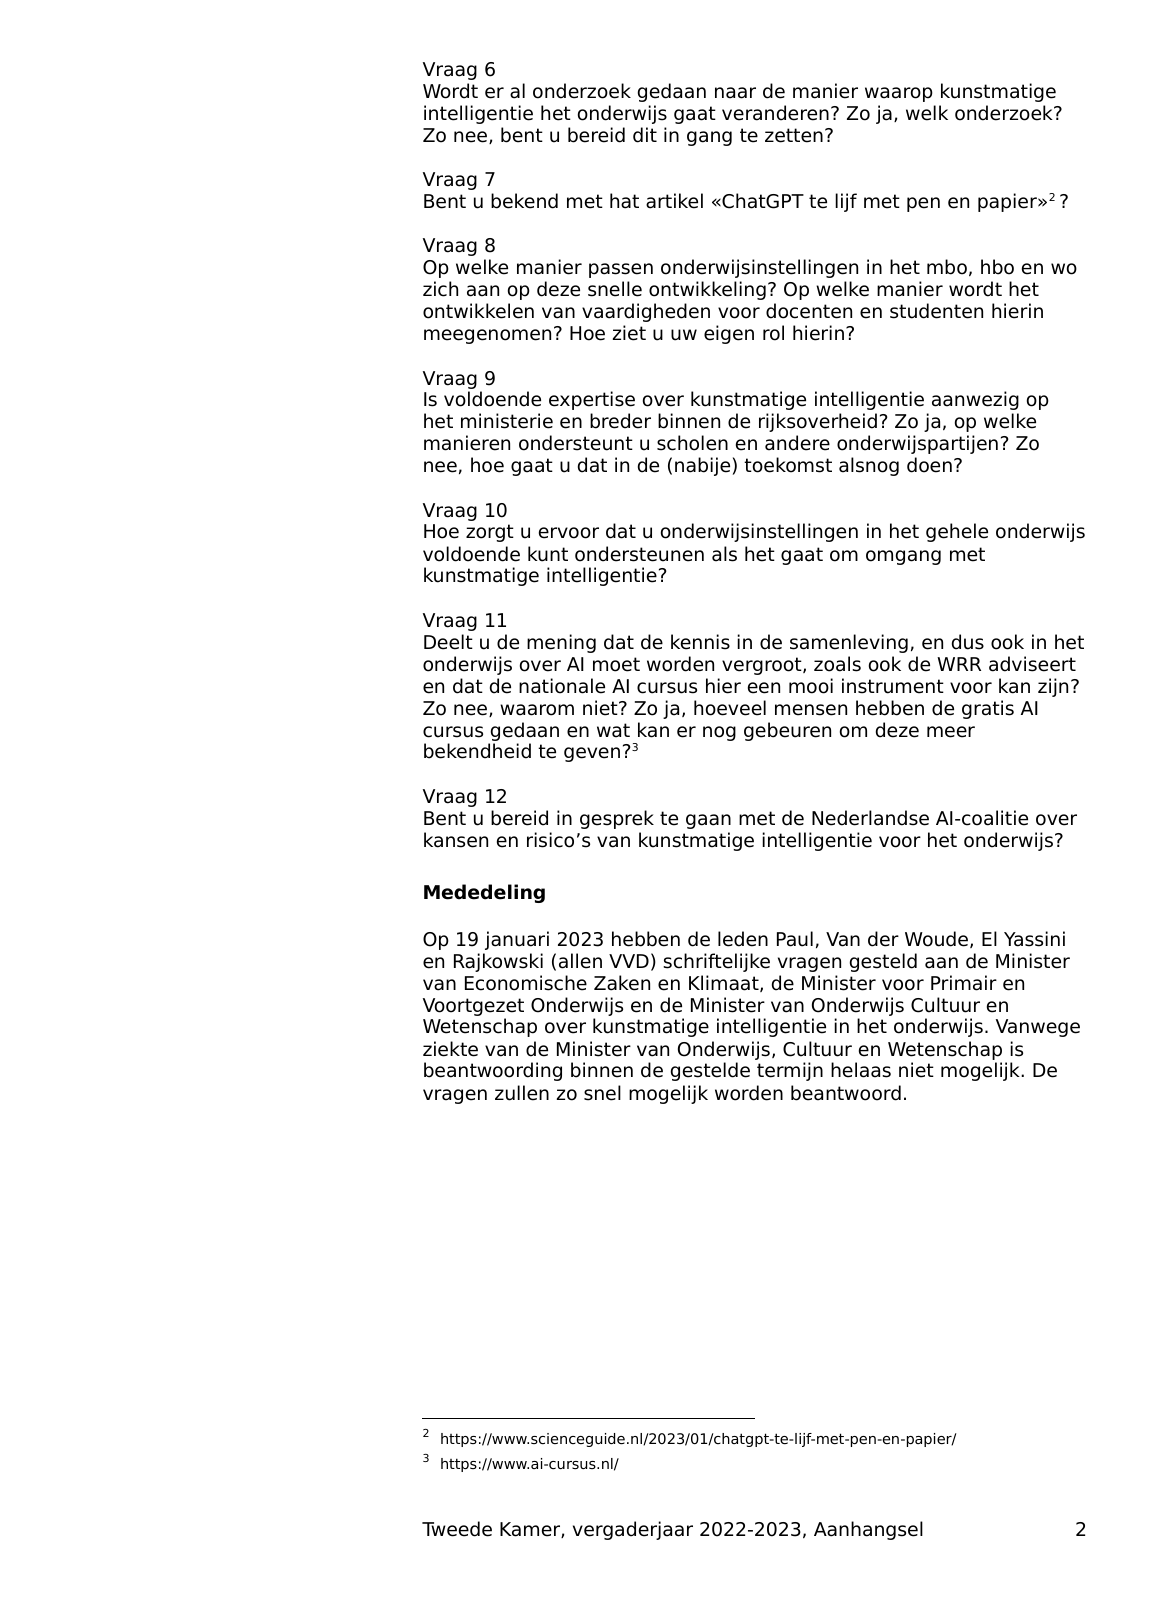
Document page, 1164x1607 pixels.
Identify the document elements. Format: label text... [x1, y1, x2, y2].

text Hoe zorgt u ervoor dat u onderwijsinstellingen in het gehele onderwijs voldoende kunt ondersteunen als het gaat om omgang met kunstmatige intelligentie? [422, 521, 1087, 587]
text Op 19 januari 2023 hebben de leden Paul, Van der Woude, El Yassini en Rajkowski (allen VVD) schriftelijke vragen gesteld aan de Minister van Economische Zaken en Klimaat, de Minister voor Primair en Voortgezet Onderwijs en de Minister van Onderwijs Cultuur en Wetenschap over kunstmatige intelligentie in het onderwijs. Vanwege ziekte van de Minister van Onderwijs, Cultuur en Wetenschap is beantwoording binnen de gestelde termijn helaas niet mogelijk. De vragen zullen zo snel mogelijk worden beantwoord. [422, 928, 1087, 1104]
text Vraag 6 [422, 59, 1087, 81]
text Bent u bereid in gesprek te gaan met de Nederlandse AI-coalitie over kansen en risico’s van kunstmatige intelligentie voor het onderwijs? [422, 808, 1087, 852]
text Vraag 12 [422, 786, 1087, 808]
text Vraag 7 [422, 169, 1087, 191]
text Vraag 8 [422, 235, 1087, 257]
text Wordt er al onderzoek gedaan naar de manier waarop kunstmatige intelligentie het onderwijs gaat veranderen? Zo ja, welk onderzoek? Zo nee, bent u bereid dit in gang te zetten? [422, 81, 1087, 147]
text Is voldoende expertise over kunstmatige intelligentie aanwezig op het ministerie en breder binnen de rijksoverheid? Zo ja, op welke manieren ondersteunt u scholen en andere onderwijspartijen? Zo nee, hoe gaat u dat in de (nabije) toekomst alsnog doen? [422, 389, 1087, 477]
text https://www.ai-cursus.nl/ [422, 1452, 1087, 1474]
text https://www.scienceguide.nl/2023/01/chatgpt-te-lijf-met-pen-en-papier/ [422, 1427, 1087, 1449]
subtitle Mededeling [422, 882, 1087, 903]
text Vraag 11 [422, 609, 1087, 632]
text Bent u bekend met hat artikel «ChatGPT te lijf met pen en papier»? [422, 191, 1087, 213]
text Deelt u de mening dat de kennis in de samenleving, en dus ook in het onderwijs over AI moet worden vergroot, zoals ook de WRR adviseert en dat de nationale AI cursus hier een mooi instrument voor kan zijn? Zo nee, waarom niet? Zo ja, hoeveel mensen hebben de gratis AI cursus gedaan en wat kan er nog gebeuren om deze meer bekendheid te geven? [422, 632, 1087, 763]
text Vraag 10 [422, 499, 1087, 521]
text Op welke manier passen onderwijsinstellingen in het mbo, hbo en wo zich aan op deze snelle ontwikkeling? Op welke manier wordt het ontwikkelen van vaardigheden voor docenten en studenten hierin meegenomen? Hoe ziet u uw eigen rol hierin? [422, 257, 1087, 345]
text Vraag 9 [422, 367, 1087, 389]
